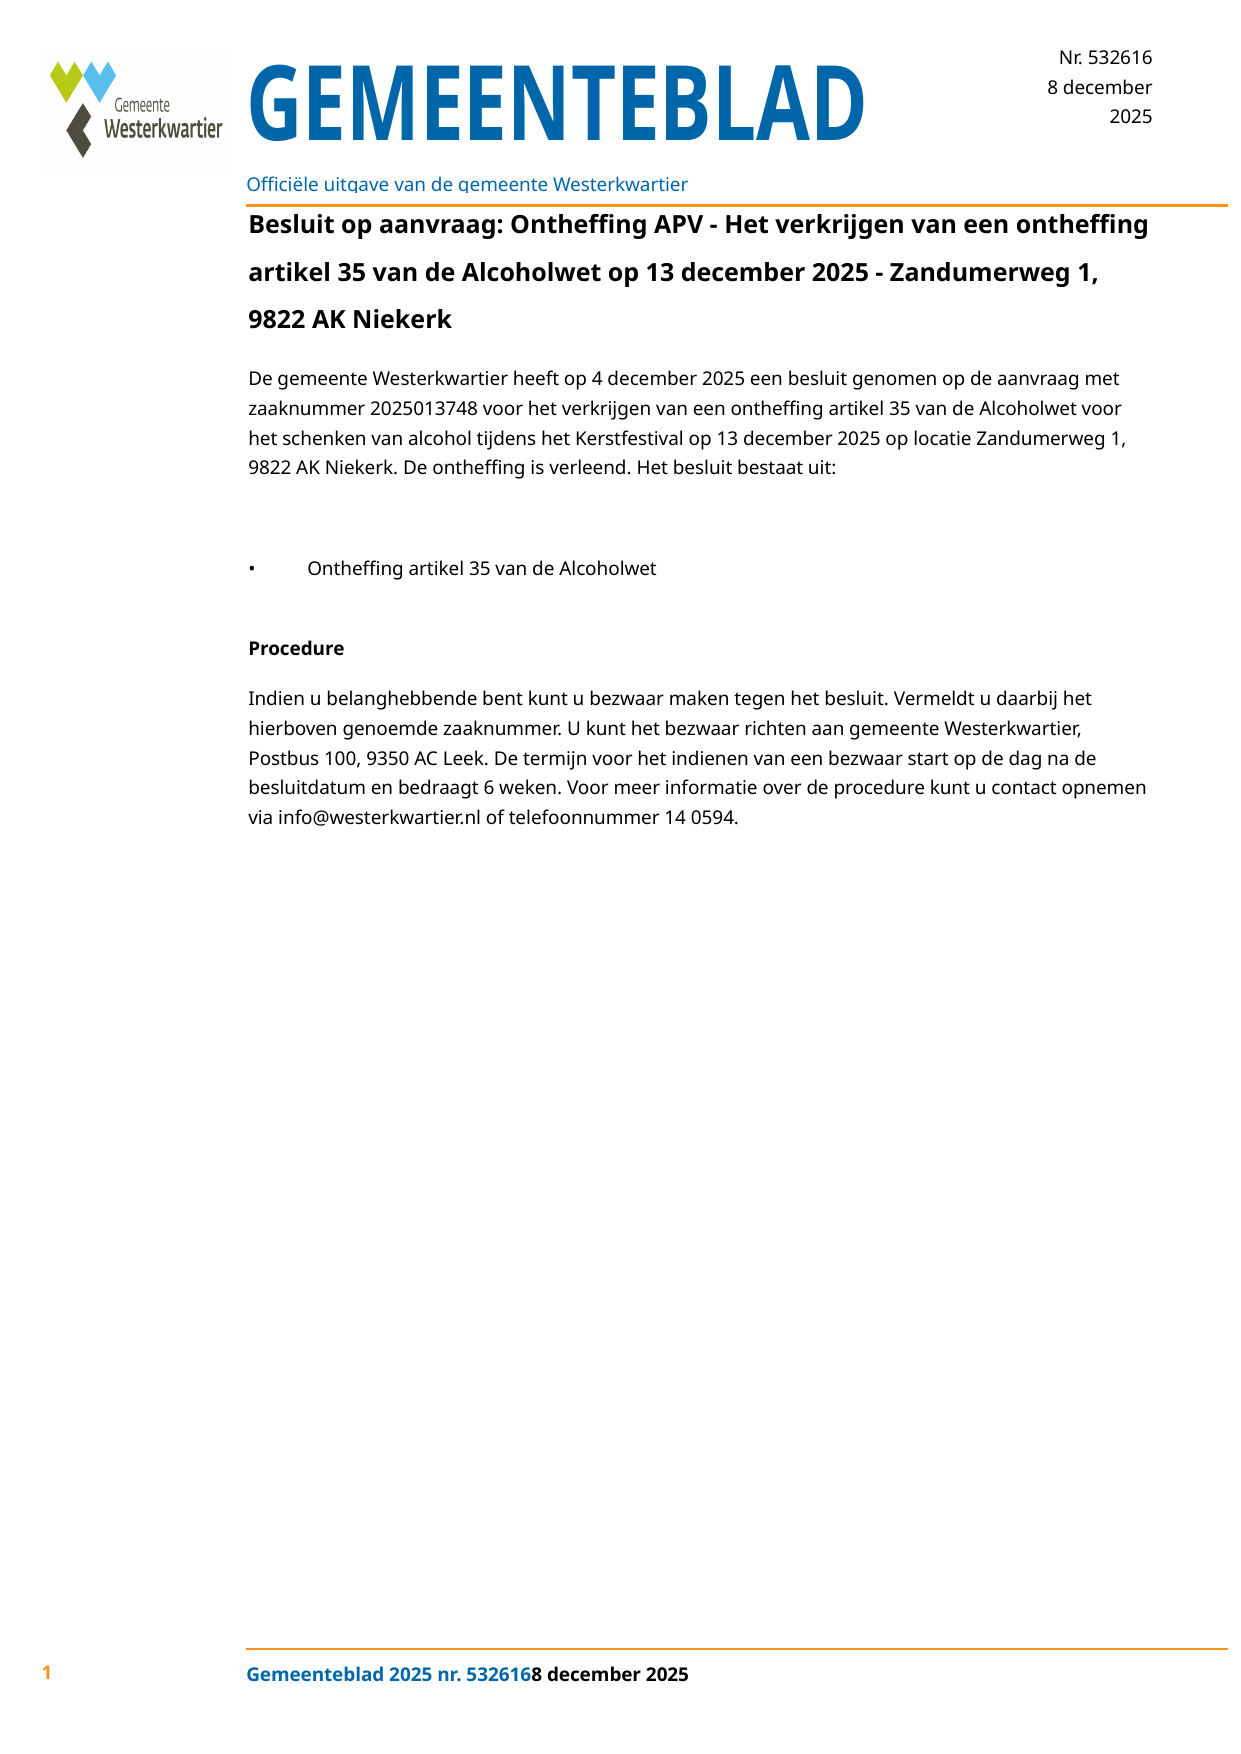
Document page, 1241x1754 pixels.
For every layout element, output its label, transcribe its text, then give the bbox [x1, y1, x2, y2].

text Besluit op aanvraag: Ontheffing APV - Het verkrijgen van een ontheffing artikel 35 van de Alcoholwet op 13 december 2025 - Zandumerweg 1, 9822 AK Niekerk [248, 207, 1152, 336]
text Indien u belanghebbende bent kunt u bezwaar maken tegen het besluit. Vermeldt u daarbij het hierboven genoemde zaaknummer. U kunt het bezwaar richten aan gemeente Westerkwartier, Postbus 100, 9350 AC Leek. De termijn voor het indienen van een bezwaar start op de dag na de besluitdatum en bedraagt 6 weken. Voor meer informatie over de procedure kunt u contact opnemen via info@westerkwartier.nl of telefoonnummer 14 0594. [248, 686, 1152, 829]
text De gemeente Westerkwartier heeft op 4 december 2025 een besluit genomen op de aanvraag met zaaknummer 2025013748 voor het verkrijgen van een ontheffing artikel 35 van de Alcoholwet voor het schenken van alcohol tijdens het Kerstfestival op 13 december 2025 op locatie Zandumerweg 1, 9822 AK Niekerk. De ontheffing is verleend. Het besluit bestaat uit: [248, 366, 1152, 480]
picture [41, 47, 231, 172]
list Ontheffing artikel 35 van de Alcoholwet [248, 555, 1152, 581]
text Procedure [248, 635, 1152, 661]
